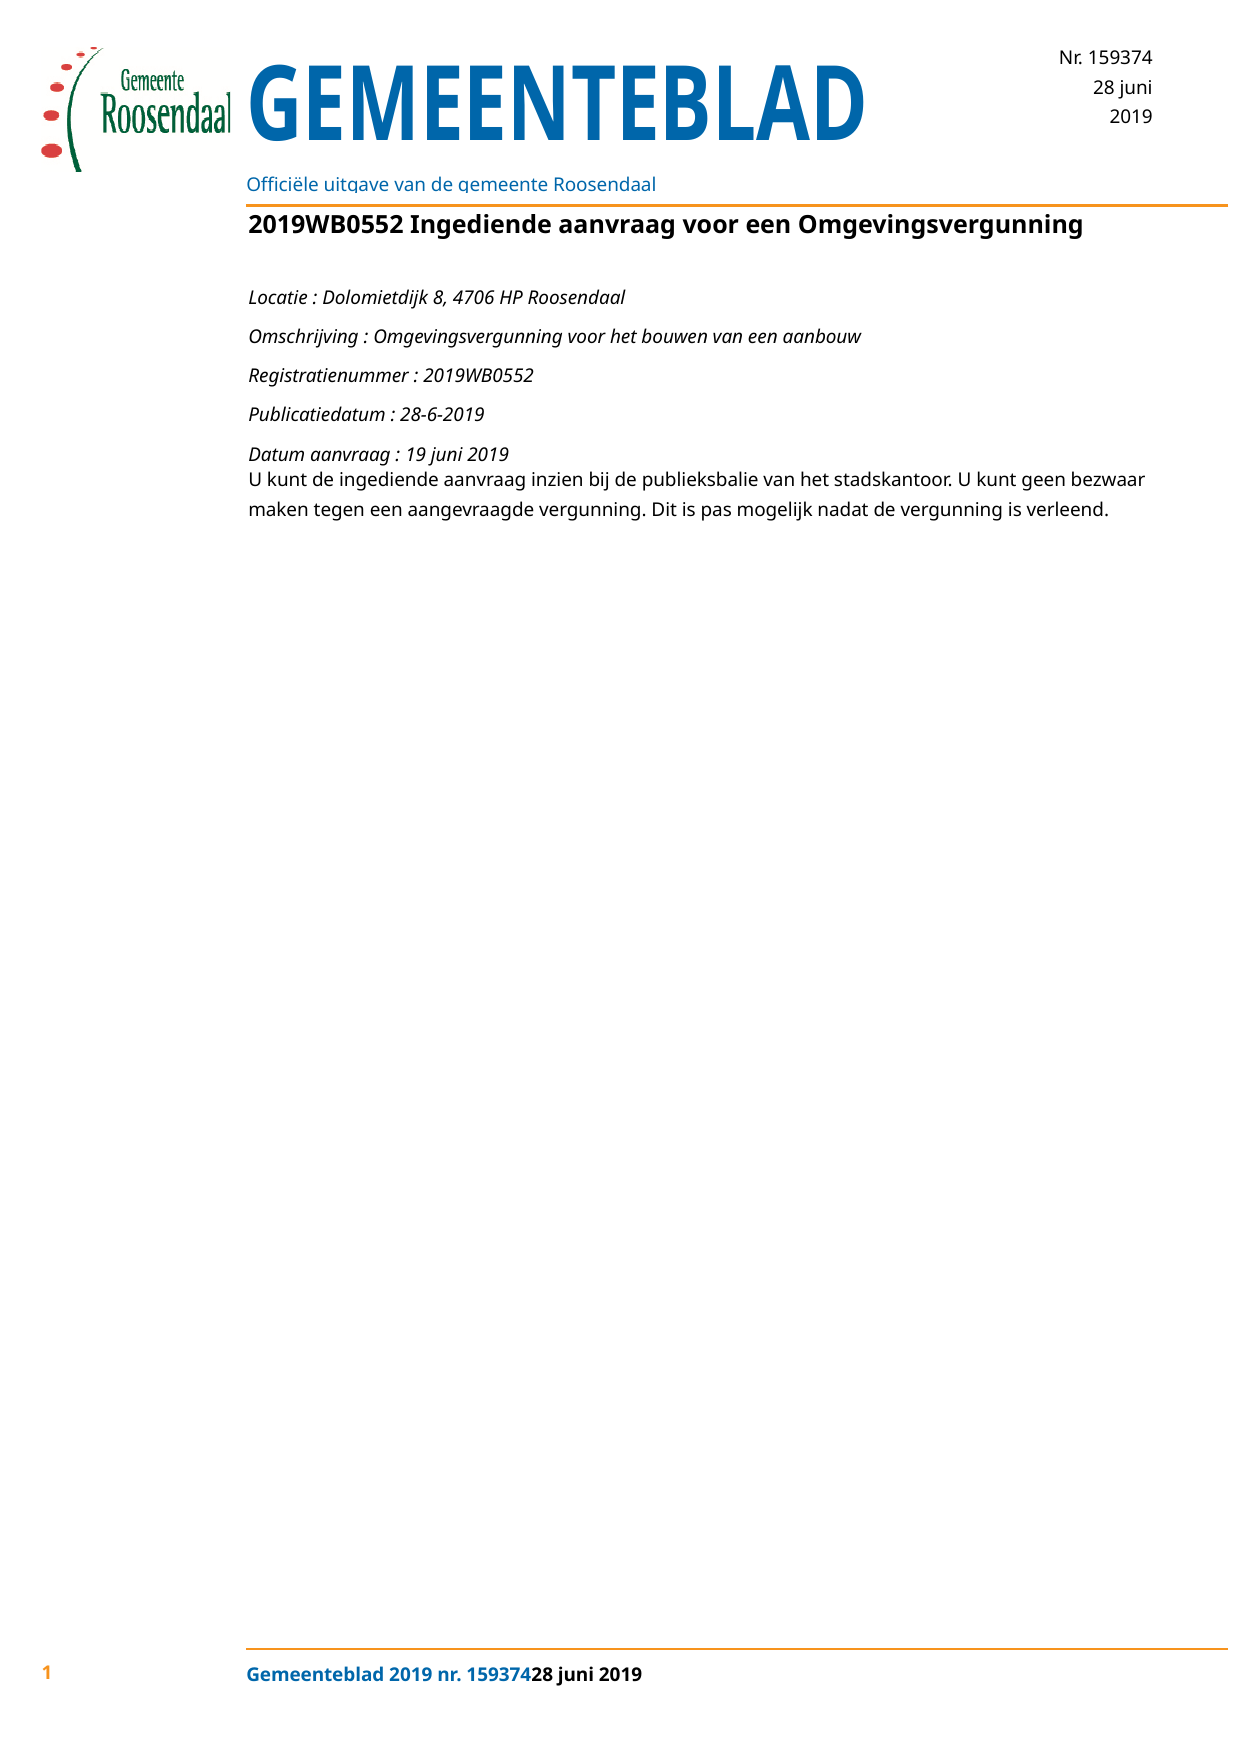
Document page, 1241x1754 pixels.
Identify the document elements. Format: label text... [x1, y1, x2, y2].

text 2019WB0552 Ingediende aanvraag voor een Omgevingsvergunning [248, 207, 1152, 241]
text Omschrijving : Omgevingsvergunning voor het bouwen van een aanbouw [248, 323, 1152, 349]
text U kunt de ingediende aanvraag inzien bij de publieksbalie van het stadskantoor. U kunt geen bezwaar maken tegen een aangevraagde vergunning. Dit is pas mogelijk nadat de vergunning is verleend. [248, 467, 1152, 522]
text Datum aanvraag : 19 juni 2019 [248, 441, 1152, 467]
text Locatie : Dolomietdijk 8, 4706 HP Roosendaal [248, 284, 1152, 309]
text Registratienummer : 2019WB0552 [248, 362, 1152, 388]
text Publicatiedatum : 28-6-2019 [248, 402, 1152, 427]
picture [41, 47, 231, 172]
